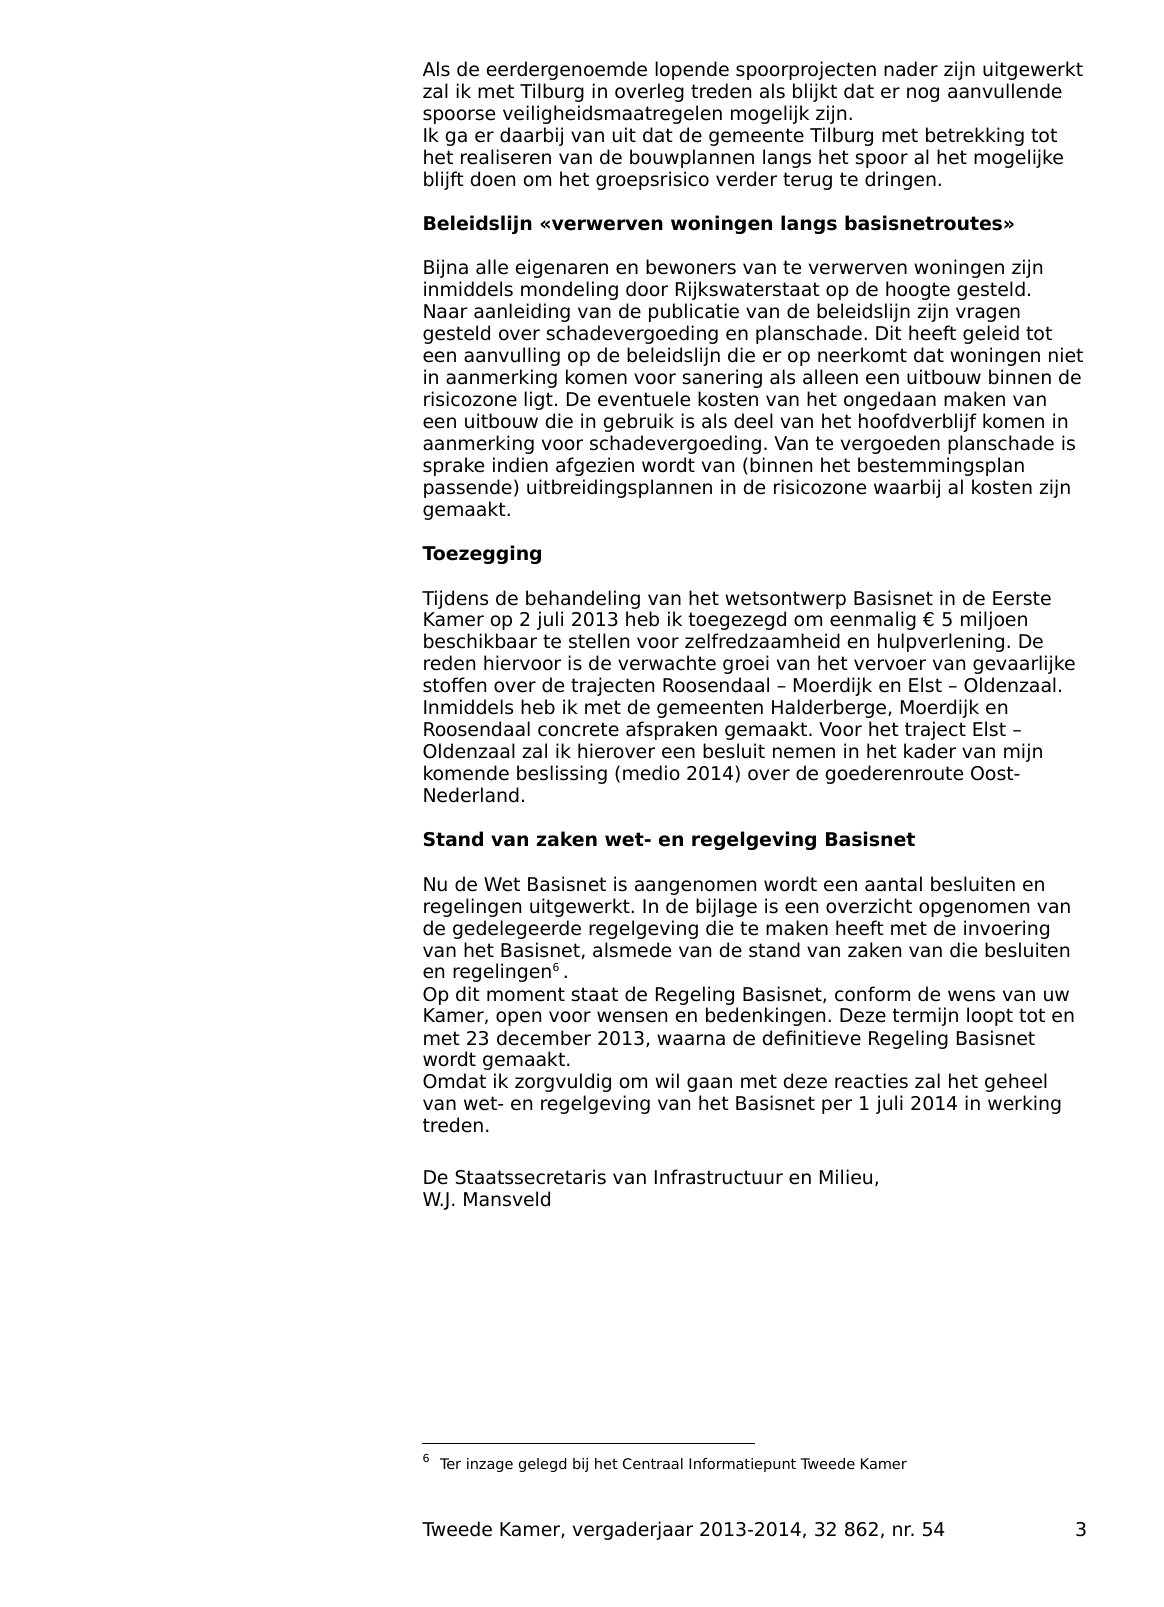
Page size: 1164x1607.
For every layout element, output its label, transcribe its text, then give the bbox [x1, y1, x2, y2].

subtitle Beleidslijn «verwerven woningen langs basisnetroutes» [422, 213, 1087, 235]
text Ik ga er daarbij van uit dat de gemeente Tilburg met betrekking tot het realiseren van de bouwplannen langs het spoor al het mogelijke blijft doen om het groepsrisico verder terug te dringen. [422, 125, 1087, 191]
text Tijdens de behandeling van het wetsontwerp Basisnet in de Eerste Kamer op 2 juli 2013 heb ik toegezegd om eenmalig € 5 miljoen beschikbaar te stellen voor zelfredzaamheid en hulpverlening. De reden hiervoor is de verwachte groei van het vervoer van gevaarlijke stoffen over de trajecten Roosendaal – Moerdijk en Elst – Oldenzaal. [422, 587, 1087, 697]
text Als de eerdergenoemde lopende spoorprojecten nader zijn uitgewerkt zal ik met Tilburg in overleg treden als blijkt dat er nog aanvullende spoorse veiligheidsmaatregelen mogelijk zijn. [422, 59, 1087, 125]
subtitle Stand van zaken wet- en regelgeving Basisnet [422, 829, 1087, 851]
subtitle Toezegging [422, 543, 1087, 565]
text Naar aanleiding van de publicatie van de beleidslijn zijn vragen gesteld over schadevergoeding en planschade. Dit heeft geleid tot een aanvulling op de beleidslijn die er op neerkomt dat woningen niet in aanmerking komen voor sanering als alleen een uitbouw binnen de risicozone ligt. De eventuele kosten van het ongedaan maken van een uitbouw die in gebruik is als deel van het hoofdverblijf komen in aanmerking voor schadevergoeding. Van te vergoeden planschade is sprake indien afgezien wordt van (binnen het bestemmingsplan passende) uitbreidingsplannen in de risicozone waarbij al kosten zijn gemaakt. [422, 301, 1087, 521]
text Op dit moment staat de Regeling Basisnet, conform de wens van uw Kamer, open voor wensen en bedenkingen. Deze termijn loopt tot en met 23 december 2013, waarna de definitieve Regeling Basisnet wordt gemaakt. [422, 983, 1087, 1071]
text Omdat ik zorgvuldig om wil gaan met deze reacties zal het geheel van wet- en regelgeving van het Basisnet per 1 juli 2014 in werking treden. [422, 1071, 1087, 1137]
text Ter inzage gelegd bij het Centraal Informatiepunt Tweede Kamer [422, 1452, 1087, 1474]
text De Staatssecretaris van Infrastructuur en Milieu, W.J. Mansveld [422, 1167, 1087, 1211]
text Bijna alle eigenaren en bewoners van te verwerven woningen zijn inmiddels mondeling door Rijkswaterstaat op de hoogte gesteld. [422, 257, 1087, 301]
text Inmiddels heb ik met de gemeenten Halderberge, Moerdijk en Roosendaal concrete afspraken gemaakt. Voor het traject Elst – Oldenzaal zal ik hierover een besluit nemen in het kader van mijn komende beslissing (medio 2014) over de goederenroute Oost-Nederland. [422, 697, 1087, 807]
text Nu de Wet Basisnet is aangenomen wordt een aantal besluiten en regelingen uitgewerkt. In de bijlage is een overzicht opgenomen van de gedelegeerde regelgeving die te maken heeft met de invoering van het Basisnet, alsmede van de stand van zaken van die besluiten en regelingen. [422, 873, 1087, 983]
